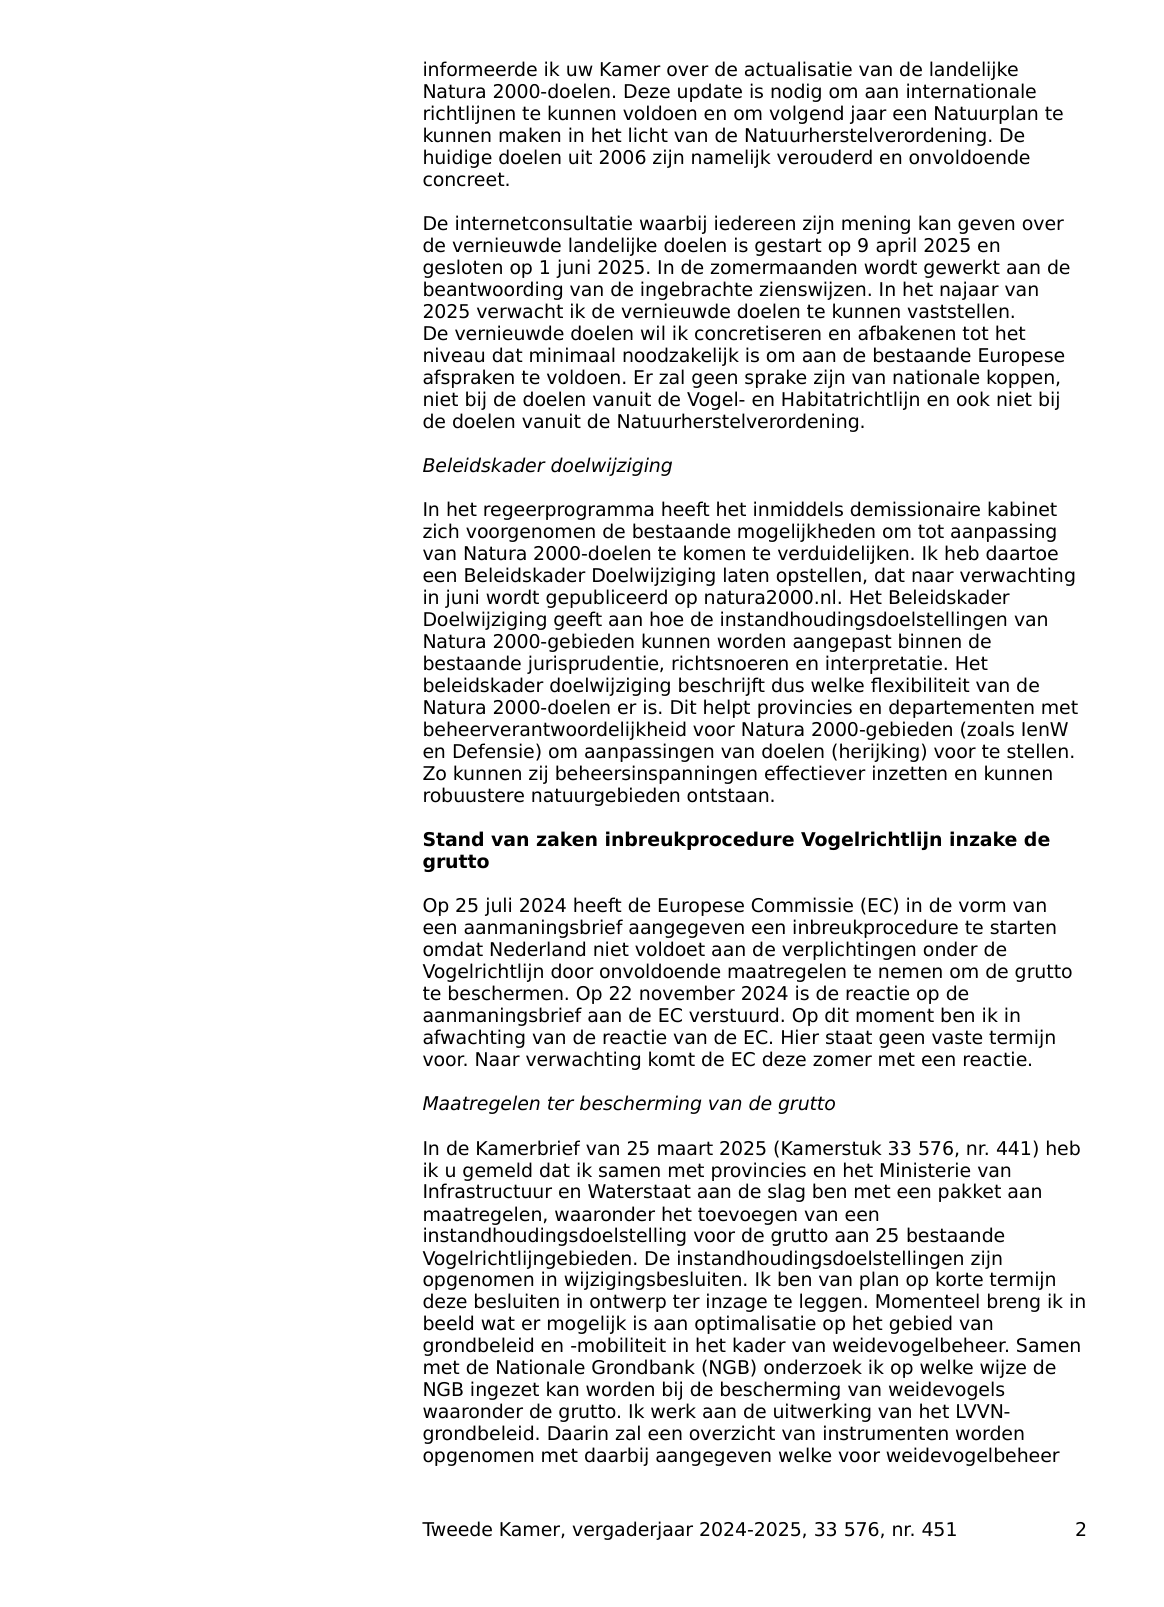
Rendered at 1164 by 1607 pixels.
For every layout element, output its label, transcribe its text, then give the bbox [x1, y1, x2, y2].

subtitle Stand van zaken inbreukprocedure Vogelrichtlijn inzake de grutto [422, 829, 1087, 873]
text informeerde ik uw Kamer over de actualisatie van de landelijke Natura 2000-doelen. Deze update is nodig om aan internationale richtlijnen te kunnen voldoen en om volgend jaar een Natuurplan te kunnen maken in het licht van de Natuurherstelverordening. De huidige doelen uit 2006 zijn namelijk verouderd en onvoldoende concreet. [422, 59, 1087, 191]
text De vernieuwde doelen wil ik concretiseren en afbakenen tot het niveau dat minimaal noodzakelijk is om aan de bestaande Europese afspraken te voldoen. Er zal geen sprake zijn van nationale koppen, niet bij de doelen vanuit de Vogel- en Habitatrichtlijn en ook niet bij de doelen vanuit de Natuurherstelverordening. [422, 323, 1087, 433]
text Op 25 juli 2024 heeft de Europese Commissie (EC) in de vorm van een aanmaningsbrief aangegeven een inbreukprocedure te starten omdat Nederland niet voldoet aan de verplichtingen onder de Vogelrichtlijn door onvoldoende maatregelen te nemen om de grutto te beschermen. Op 22 november 2024 is de reactie op de aanmaningsbrief aan de EC verstuurd. Op dit moment ben ik in afwachting van de reactie van de EC. Hier staat geen vaste termijn voor. Naar verwachting komt de EC deze zomer met een reactie. [422, 895, 1087, 1071]
subtitle Beleidskader doelwijziging [422, 455, 1087, 477]
text In het regeerprogramma heeft het inmiddels demissionaire kabinet zich voorgenomen de bestaande mogelijkheden om tot aanpassing van Natura 2000-doelen te komen te verduidelijken. Ik heb daartoe een Beleidskader Doelwijziging laten opstellen, dat naar verwachting in juni wordt gepubliceerd op natura2000.nl. Het Beleidskader Doelwijziging geeft aan hoe de instandhoudingsdoelstellingen van Natura 2000-gebieden kunnen worden aangepast binnen de bestaande jurisprudentie, richtsnoeren en interpretatie. Het beleidskader doelwijziging beschrijft dus welke flexibiliteit van de Natura 2000-doelen er is. Dit helpt provincies en departementen met beheerverantwoordelijkheid voor Natura 2000-gebieden (zoals IenW en Defensie) om aanpassingen van doelen (herijking) voor te stellen. Zo kunnen zij beheersinspanningen effectiever inzetten en kunnen robuustere natuurgebieden ontstaan. [422, 499, 1087, 807]
subtitle Maatregelen ter bescherming van de grutto [422, 1093, 1087, 1115]
text De internetconsultatie waarbij iedereen zijn mening kan geven over de vernieuwde landelijke doelen is gestart op 9 april 2025 en gesloten op 1 juni 2025. In de zomermaanden wordt gewerkt aan de beantwoording van de ingebrachte zienswijzen. In het najaar van 2025 verwacht ik de vernieuwde doelen te kunnen vaststellen. [422, 213, 1087, 323]
text In de Kamerbrief van 25 maart 2025 (Kamerstuk 33 576, nr. 441) heb ik u gemeld dat ik samen met provincies en het Ministerie van Infrastructuur en Waterstaat aan de slag ben met een pakket aan maatregelen, waaronder het toevoegen van een instandhoudingsdoelstelling voor de grutto aan 25 bestaande Vogelrichtlijngebieden. De instandhoudingsdoelstellingen zijn opgenomen in wijzigingsbesluiten. Ik ben van plan op korte termijn deze besluiten in ontwerp ter inzage te leggen. Momenteel breng ik in beeld wat er mogelijk is aan optimalisatie op het gebied van grondbeleid en -mobiliteit in het kader van weidevogelbeheer. Samen met de Nationale Grondbank (NGB) onderzoek ik op welke wijze de NGB ingezet kan worden bij de bescherming van weidevogels waaronder de grutto. Ik werk aan de uitwerking van het LVVN-grondbeleid. Daarin zal een overzicht van instrumenten worden opgenomen met daarbij aangegeven welke voor weidevogelbeheer [422, 1137, 1087, 1467]
